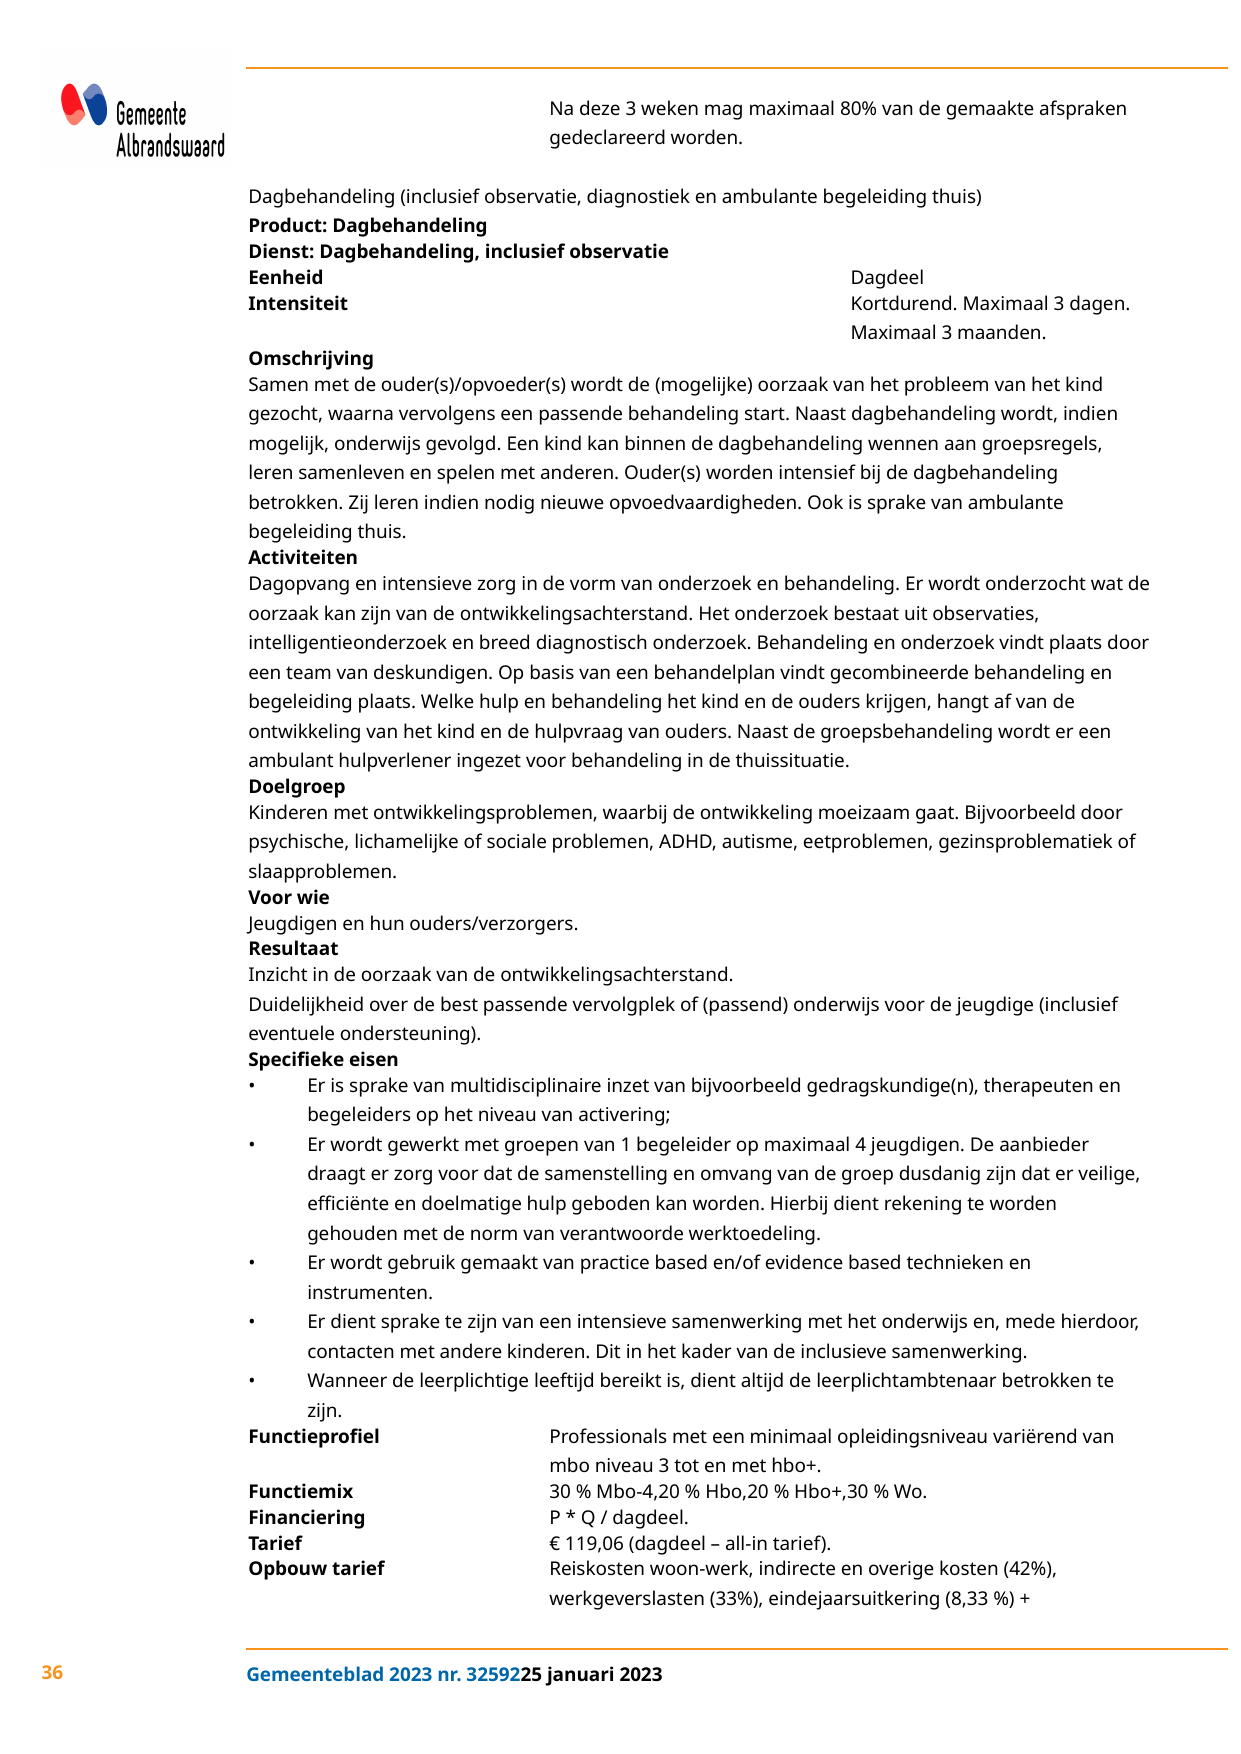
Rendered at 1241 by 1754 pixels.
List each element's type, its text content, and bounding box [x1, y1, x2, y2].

table_cell Inzicht in de oorzaak van de ontwikkelingsachterstand. Duidelijkheid over de best passende vervolgplek of (passend) onderwijs voor de jeugdige (inclusief eventuele ondersteuning). [248, 961, 1152, 1046]
table_cell Dagdeel [850, 264, 1152, 290]
table_cell Jeugdigen en hun ouders/verzorgers. [248, 910, 1152, 936]
table_cell Functiemix [248, 1478, 549, 1504]
table_cell Dienst: Dagbehandeling, inclusief observatie [248, 238, 1152, 264]
table_cell Financiering [248, 1504, 549, 1530]
table_cell € 119,06 (dagdeel – all-in tarief). [549, 1530, 1152, 1556]
table_cell Voor wie [248, 884, 850, 910]
table_cell Dagopvang en intensieve zorg in de vorm van onderzoek en behandeling. Er wordt onderzocht wat de oorzaak kan zijn van de ontwikkelingsachterstand. Het onderzoek bestaat uit observaties, intelligentieonderzoek en breed diagnostisch onderzoek. Behandeling en onderzoek vindt plaats door een team van deskundigen. Op basis van een behandelplan vindt gecombineerde behandeling en begeleiding plaats. Welke hulp en behandeling het kind en de ouders krijgen, hangt af van de ontwikkeling van het kind en de hulpvraag van ouders. Naast de groepsbehandeling wordt er een ambulant hulpverlener ingezet voor behandeling in de thuissituatie. [248, 570, 1152, 773]
table_cell Omschrijving [248, 345, 1152, 371]
table_cell Kinderen met ontwikkelingsproblemen, waarbij de ontwikkeling moeizaam gaat. Bijvoorbeeld door psychische, lichamelijke of sociale problemen, ADHD, autisme, eetproblemen, gezinsproblematiek of slaapproblemen. [248, 799, 1152, 884]
table_cell Functieprofiel [248, 1423, 549, 1478]
table_cell Er is sprake van multidisciplinaire inzet van bijvoorbeeld gedragskundige(n), therapeuten en begeleiders op het niveau van activering; Er wordt gewerkt met groepen van 1 begeleider op maximaal 4 jeugdigen. De aanbieder draagt er zorg voor dat de samenstelling en omvang van de groep dusdanig zijn dat er veilige, efficiënte en doelmatige hulp geboden kan worden. Hierbij dient rekening te worden gehouden met de norm van verantwoorde werktoedeling. Er wordt gebruik gemaakt van practice based en/of evidence based technieken en instrumenten. Er dient sprake te zijn van een intensieve samenwerking met het onderwijs en, mede hierdoor, contacten met andere kinderen. Dit in het kader van de inclusieve samenwerking. Wanneer de leerplichtige leeftijd bereikt is, dient altijd de leerplichtambtenaar betrokken te zijn. [248, 1072, 1152, 1423]
table_cell Intensiteit [248, 290, 850, 345]
text Dagbehandeling (inclusief observatie, diagnostiek en ambulante begeleiding thuis) [248, 183, 1152, 209]
table_cell Eenheid [248, 264, 850, 290]
table_cell Na deze 3 weken mag maximaal 80% van de gemaakte afspraken gedeclareerd worden. [549, 95, 1152, 150]
table_cell 30 % Mbo-4,20 % Hbo,20 % Hbo+,30 % Wo. [549, 1478, 1152, 1504]
table_cell P * Q / dagdeel. [549, 1504, 1152, 1530]
table_cell Samen met de ouder(s)/opvoeder(s) wordt de (mogelijke) oorzaak van het probleem van het kind gezocht, waarna vervolgens een passende behandeling start. Naast dagbehandeling wordt, indien mogelijk, onderwijs gevolgd. Een kind kan binnen de dagbehandeling wennen aan groepsregels, leren samenleven en spelen met anderen. Ouder(s) worden intensief bij de dagbehandeling betrokken. Zij leren indien nodig nieuwe opvoedvaardigheden. Ook is sprake van ambulante begeleiding thuis. [248, 371, 1152, 544]
table_cell Kortdurend. Maximaal 3 dagen. Maximaal 3 maanden. [850, 290, 1152, 345]
table_cell Specifieke eisen [248, 1046, 1152, 1072]
table_header Product: Dagbehandeling [248, 213, 1152, 238]
table_cell [850, 884, 1152, 910]
table_cell Opbouw tarief [248, 1556, 549, 1611]
table_cell Resultaat [248, 936, 1152, 961]
table_cell [248, 95, 549, 150]
table_cell Tarief [248, 1530, 549, 1556]
table_cell Reiskosten woon-werk, indirecte en overige kosten (42%), werkgeverslasten (33%), eindejaarsuitkering (8,33 %) + [549, 1556, 1152, 1611]
table_cell Activiteiten [248, 545, 1152, 570]
picture [41, 47, 231, 172]
table_cell Professionals met een minimaal opleidingsniveau variërend van mbo niveau 3 tot en met hbo+. [549, 1423, 1152, 1478]
table_cell Doelgroep [248, 774, 1152, 799]
